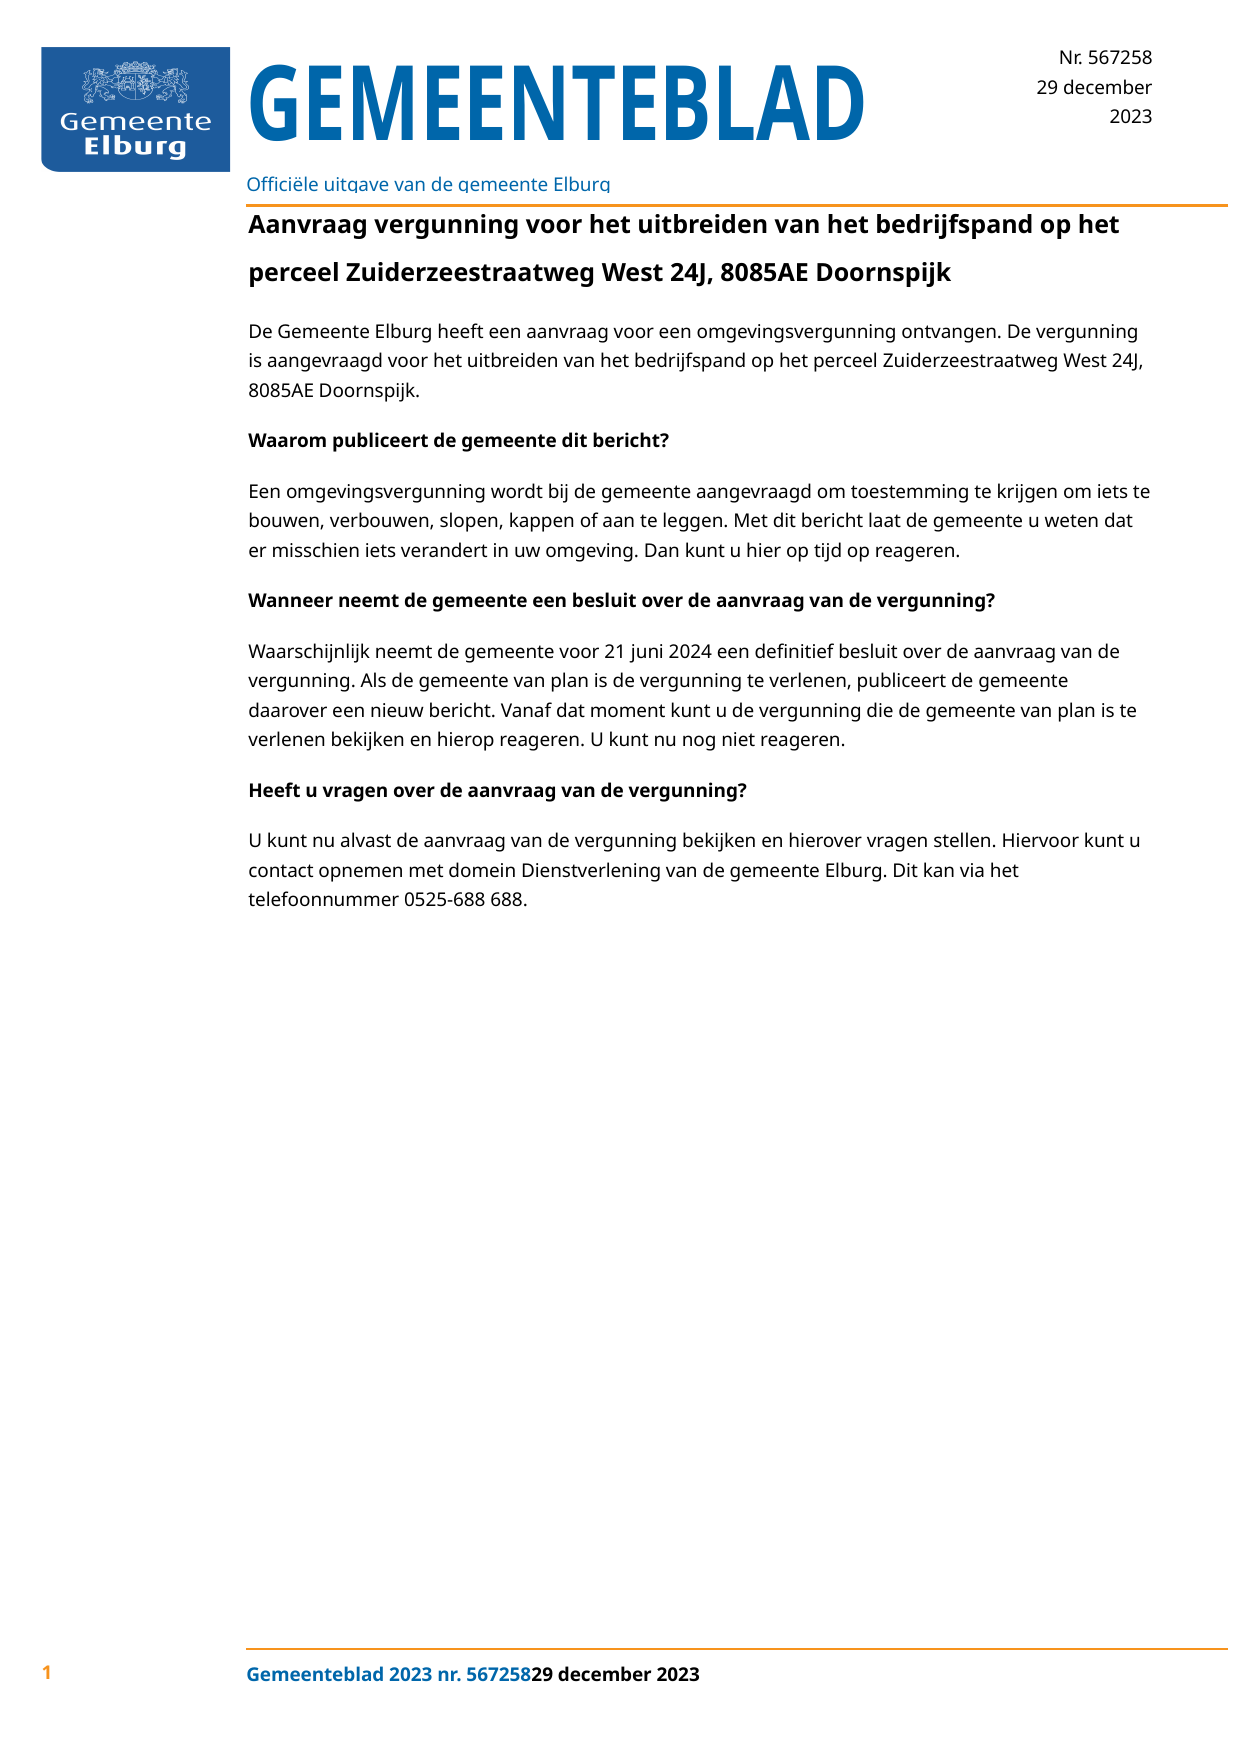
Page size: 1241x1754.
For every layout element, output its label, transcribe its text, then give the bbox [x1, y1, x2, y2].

text De Gemeente Elburg heeft een aanvraag voor een omgevingsvergunning ontvangen. De vergunning is aangevraagd voor het uitbreiden van het bedrijfspand op het perceel Zuiderzeestraatweg West 24J, 8085AE Doornspijk. [248, 318, 1152, 403]
text Een omgevingsvergunning wordt bij de gemeente aangevraagd om toestemming te krijgen om iets te bouwen, verbouwen, slopen, kappen of aan te leggen. Met dit bericht laat de gemeente u weten dat er misschien iets verandert in uw omgeving. Dan kunt u hier op tijd op reageren. [248, 478, 1152, 563]
picture [41, 47, 231, 172]
text Aanvraag vergunning voor het uitbreiden van het bedrijfspand op het perceel Zuiderzeestraatweg West 24J, 8085AE Doornspijk [248, 207, 1152, 288]
text Heeft u vragen over de aanvraag van de vergunning? [248, 777, 1152, 803]
text Wanneer neemt de gemeente een besluit over de aanvraag van de vergunning? [248, 587, 1152, 613]
text U kunt nu alvast de aanvraag van de vergunning bekijken en hierover vragen stellen. Hiervoor kunt u contact opnemen met domein Dienstverlening van de gemeente Elburg. Dit kan via het telefoonnummer 0525-688 688. [248, 827, 1152, 912]
text Waarom publiceert de gemeente dit bericht? [248, 427, 1152, 453]
text Waarschijnlijk neemt de gemeente voor 21 juni 2024 een definitief besluit over de aanvraag van de vergunning. Als de gemeente van plan is de vergunning te verlenen, publiceert de gemeente daarover een nieuw bericht. Vanaf dat moment kunt u de vergunning die de gemeente van plan is te verlenen bekijken en hierop reageren. U kunt nu nog niet reageren. [248, 638, 1152, 752]
